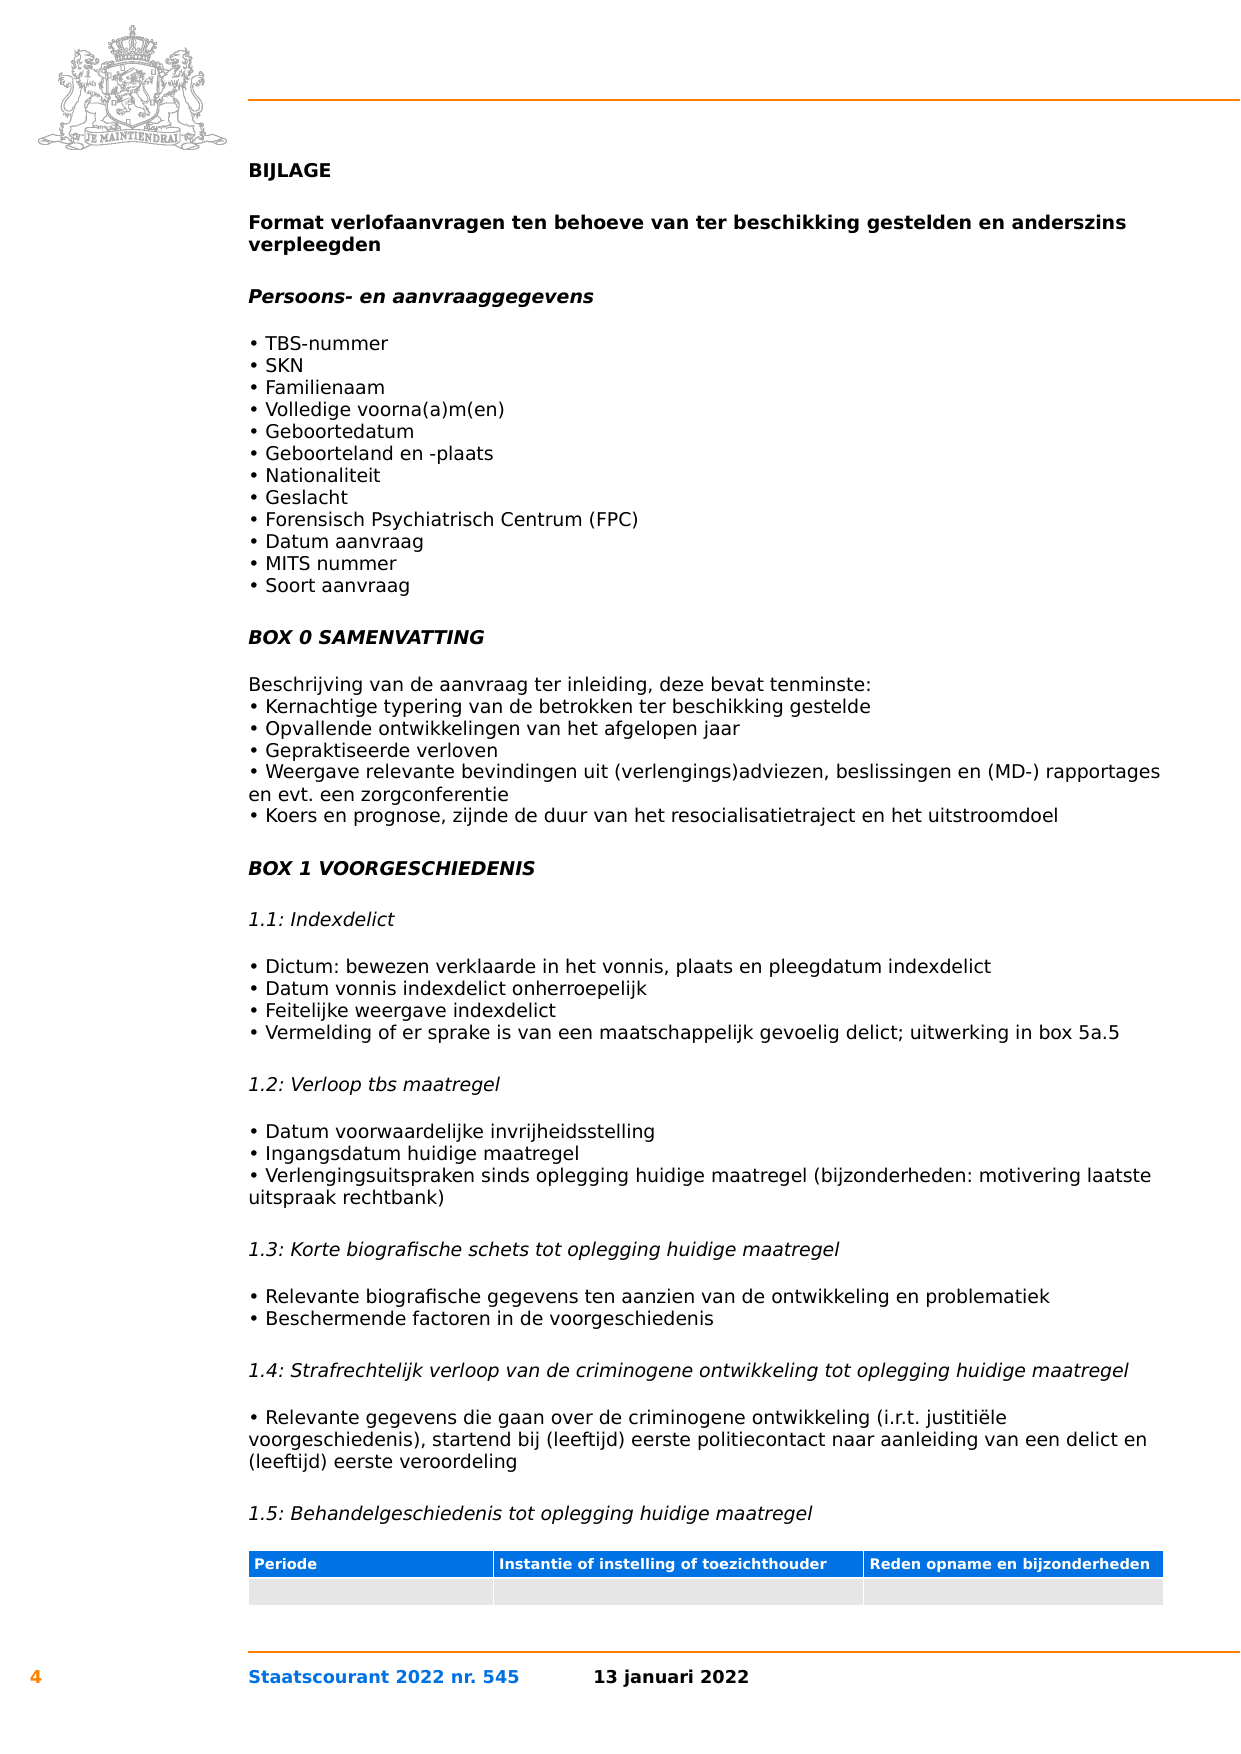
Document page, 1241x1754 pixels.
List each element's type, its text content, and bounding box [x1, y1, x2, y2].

text • TBS-nummer [248, 333, 1163, 355]
text • Kernachtige typering van de betrokken ter beschikking gestelde [248, 696, 1163, 717]
table_header Reden opname en bijzonderheden [864, 1551, 1163, 1577]
table_cell [864, 1579, 1163, 1605]
text • Gepraktiseerde verloven [248, 739, 1163, 761]
text • Soort aanvraag [248, 574, 1163, 597]
picture [38, 25, 227, 150]
text • Volledige voorna(a)m(en) [248, 399, 1163, 421]
subtitle 1.5: Behandelgeschiedenis tot oplegging huidige maatregel [248, 1503, 1163, 1525]
subtitle BOX 0 SAMENVATTING [248, 627, 1163, 648]
table_cell [494, 1579, 863, 1605]
table_cell [249, 1579, 493, 1605]
subtitle Format verlofaanvragen ten behoeve van ter beschikking gestelden en anderszins verpleegden [248, 212, 1163, 256]
text • Opvallende ontwikkelingen van het afgelopen jaar [248, 717, 1163, 739]
subtitle 1.3: Korte biografische schets tot oplegging huidige maatregel [248, 1239, 1163, 1261]
text • SKN [248, 355, 1163, 377]
text • Relevante biografische gegevens ten aanzien van de ontwikkeling en problematiek [248, 1286, 1163, 1308]
subtitle Persoons- en aanvraaggegevens [248, 286, 1163, 308]
text • Koers en prognose, zijnde de duur van het resocialisatietraject en het uitstroomdoel [248, 805, 1163, 827]
text • Familienaam [248, 377, 1163, 399]
subtitle 1.1: Indexdelict [248, 909, 1163, 931]
text • Datum voorwaardelijke invrijheidsstelling [248, 1121, 1163, 1143]
text • Weergave relevante bevindingen uit (verlengings)adviezen, beslissingen en (MD-) rapportages en evt. een zorgconferentie [248, 761, 1163, 805]
text Beschrijving van de aanvraag ter inleiding, deze bevat tenminste: [248, 673, 1163, 696]
text • Forensisch Psychiatrisch Centrum (FPC) [248, 509, 1163, 531]
subtitle 1.4: Strafrechtelijk verloop van de criminogene ontwikkeling tot oplegging huidige maatregel [248, 1360, 1163, 1382]
text • Nationaliteit [248, 465, 1163, 487]
text • Geboorteland en -plaats [248, 443, 1163, 465]
text • Beschermende factoren in de voorgeschiedenis [248, 1308, 1163, 1330]
text • Verlengingsuitspraken sinds oplegging huidige maatregel (bijzonderheden: motivering laatste uitspraak rechtbank) [248, 1165, 1163, 1209]
text • Geslacht [248, 487, 1163, 509]
text • Datum vonnis indexdelict onherroepelijk [248, 978, 1163, 1000]
text • Feitelijke weergave indexdelict [248, 1000, 1163, 1022]
subtitle 1.2: Verloop tbs maatregel [248, 1074, 1163, 1096]
text • Vermelding of er sprake is van een maatschappelijk gevoelig delict; uitwerking in box 5a.5 [248, 1022, 1163, 1044]
table_header Instantie of instelling of toezichthouder [494, 1551, 863, 1577]
text • Dictum: bewezen verklaarde in het vonnis, plaats en pleegdatum indexdelict [248, 956, 1163, 978]
text • Relevante gegevens die gaan over de criminogene ontwikkeling (i.r.t. justitiële voorgeschiedenis), startend bij (leeftijd) eerste politiecontact naar aanleiding van een delict en (leeftijd) eerste veroordeling [248, 1407, 1163, 1473]
table_header Periode [249, 1551, 493, 1577]
subtitle BIJLAGE [248, 160, 1163, 182]
text • Ingangsdatum huidige maatregel [248, 1143, 1163, 1165]
subtitle BOX 1 VOORGESCHIEDENIS [248, 857, 1163, 879]
text • Datum aanvraag [248, 531, 1163, 553]
text • MITS nummer [248, 553, 1163, 574]
text • Geboortedatum [248, 421, 1163, 443]
